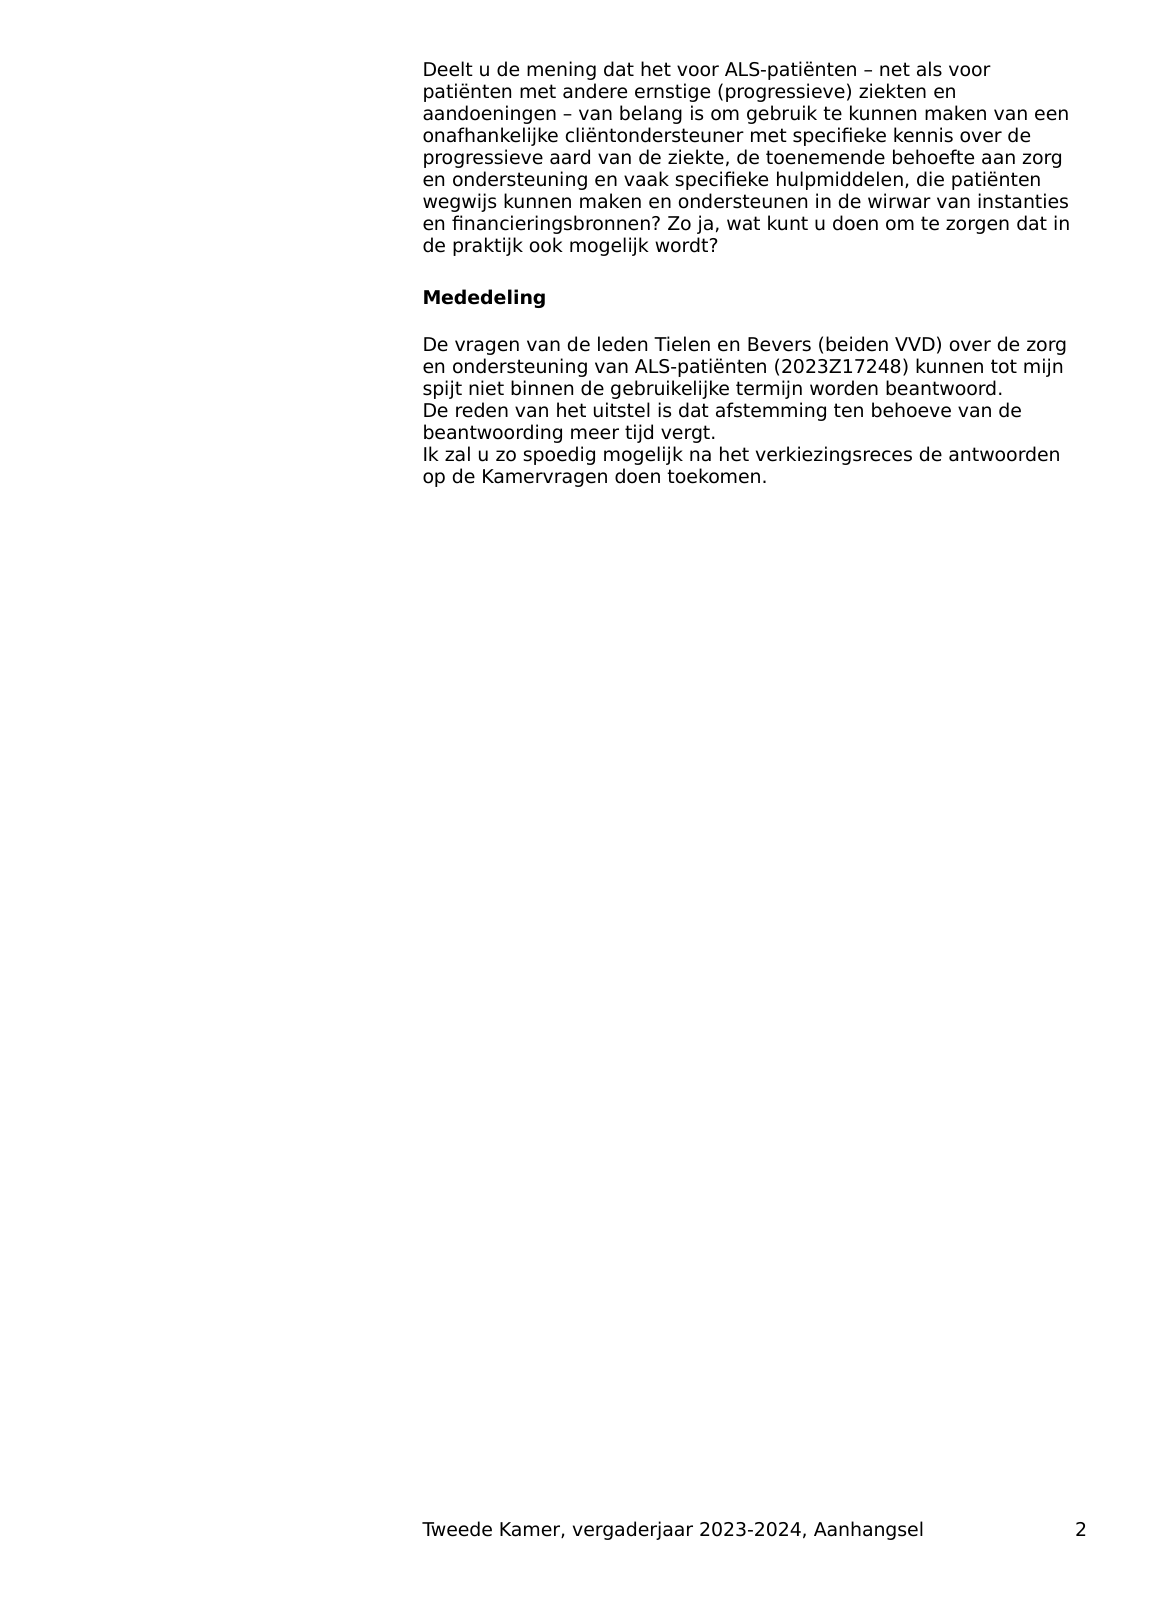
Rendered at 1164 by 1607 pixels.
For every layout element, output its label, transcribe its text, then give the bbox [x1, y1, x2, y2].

text Deelt u de mening dat het voor ALS-patiënten – net als voor patiënten met andere ernstige (progressieve) ziekten en aandoeningen – van belang is om gebruik te kunnen maken van een onafhankelijke cliëntondersteuner met specifieke kennis over de progressieve aard van de ziekte, de toenemende behoefte aan zorg en ondersteuning en vaak specifieke hulpmiddelen, die patiënten wegwijs kunnen maken en ondersteunen in de wirwar van instanties en financieringsbronnen? Zo ja, wat kunt u doen om te zorgen dat in de praktijk ook mogelijk wordt? [422, 59, 1087, 257]
text De reden van het uitstel is dat afstemming ten behoeve van de beantwoording meer tijd vergt. [422, 400, 1087, 444]
subtitle Mededeling [422, 287, 1087, 309]
text Ik zal u zo spoedig mogelijk na het verkiezingsreces de antwoorden op de Kamervragen doen toekomen. [422, 444, 1087, 488]
text De vragen van de leden Tielen en Bevers (beiden VVD) over de zorg en ondersteuning van ALS-patiënten (2023Z17248) kunnen tot mijn spijt niet binnen de gebruikelijke termijn worden beantwoord. [422, 334, 1087, 400]
